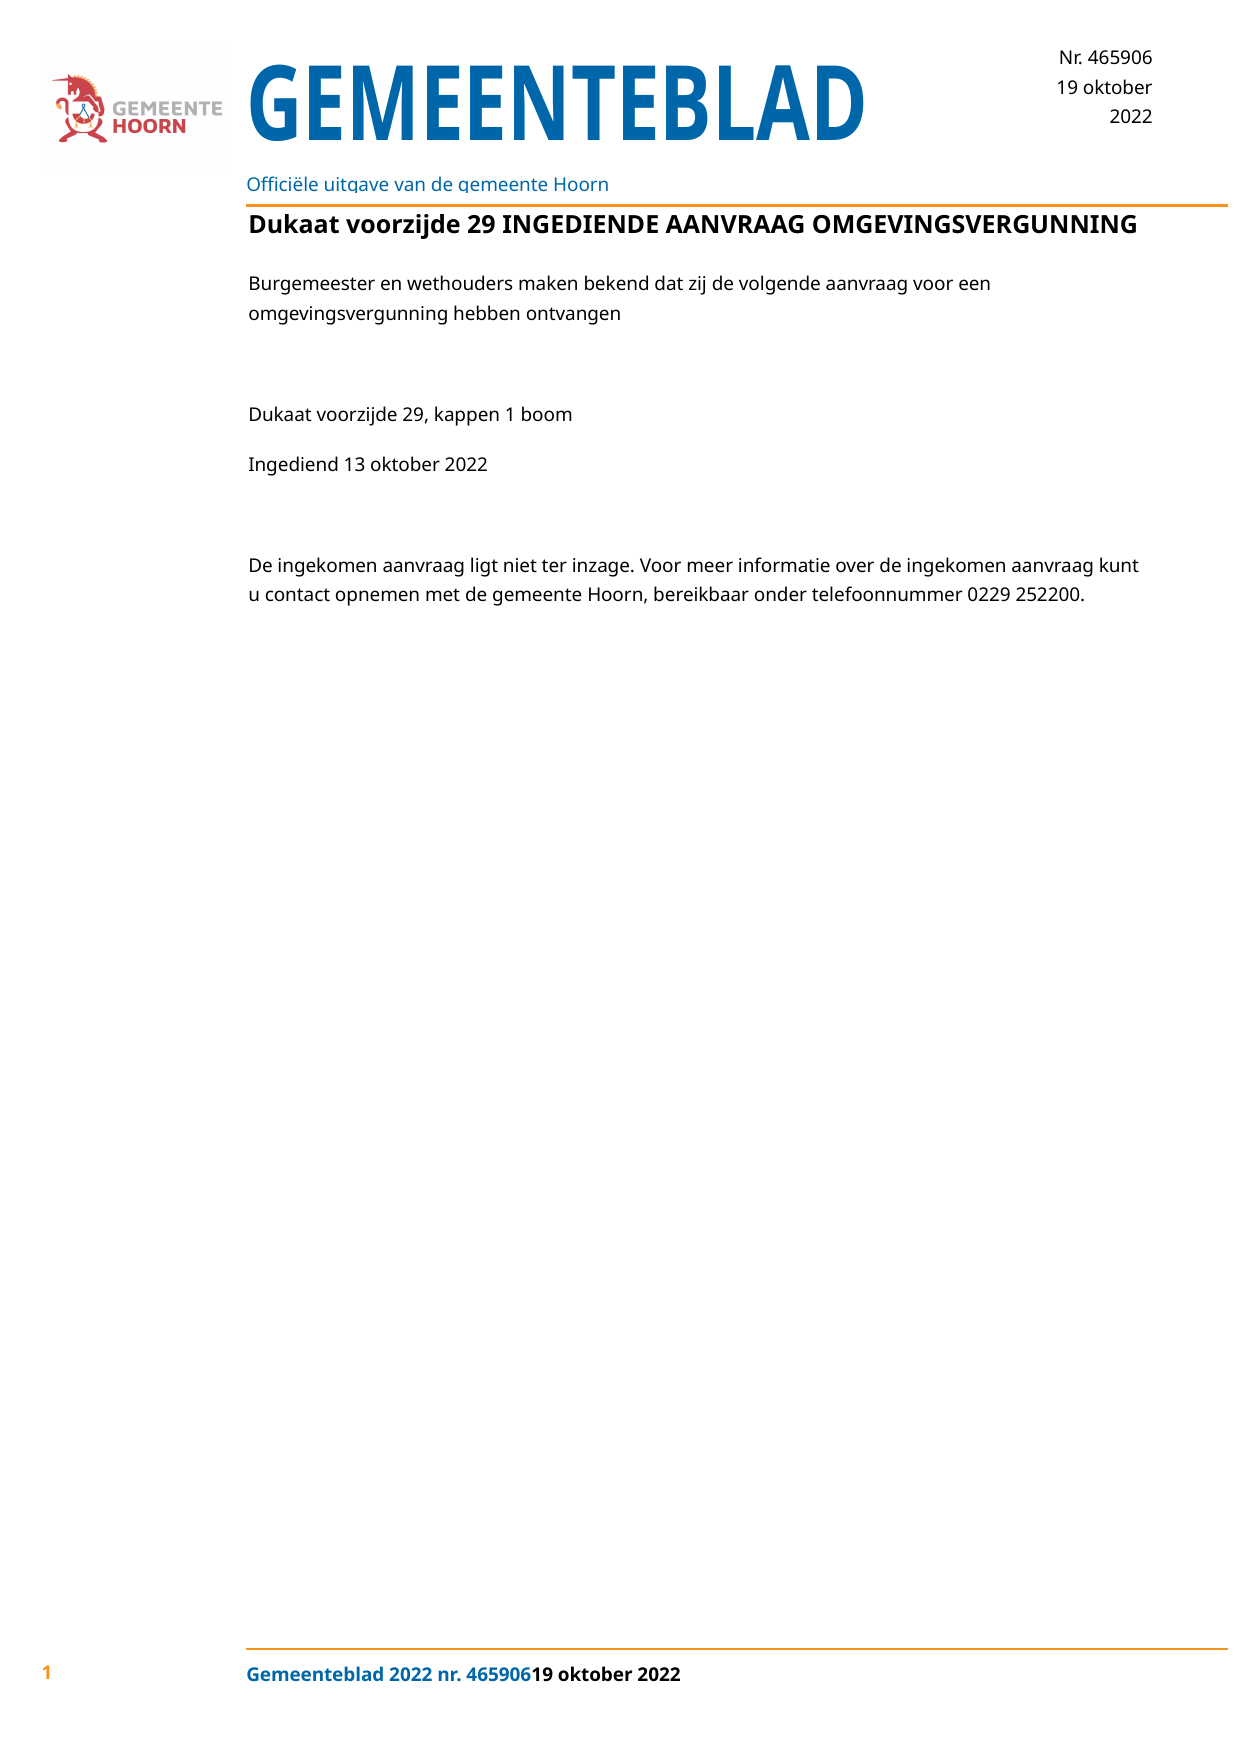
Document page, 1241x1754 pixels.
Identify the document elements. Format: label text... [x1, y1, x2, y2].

text Burgemeester en wethouders maken bekend dat zij de volgende aanvraag voor een omgevingsvergunning hebben ontvangen [248, 270, 1152, 326]
picture [41, 47, 231, 172]
text Dukaat voorzijde 29, kappen 1 boom [248, 401, 1152, 426]
text De ingekomen aanvraag ligt niet ter inzage. Voor meer informatie over de ingekomen aanvraag kunt u contact opnemen met de gemeente Hoorn, bereikbaar onder telefoonnummer 0229 252200. [248, 552, 1152, 607]
text Ingediend 13 oktober 2022 [248, 451, 1152, 477]
text Dukaat voorzijde 29 INGEDIENDE AANVRAAG OMGEVINGSVERGUNNING [248, 207, 1152, 241]
